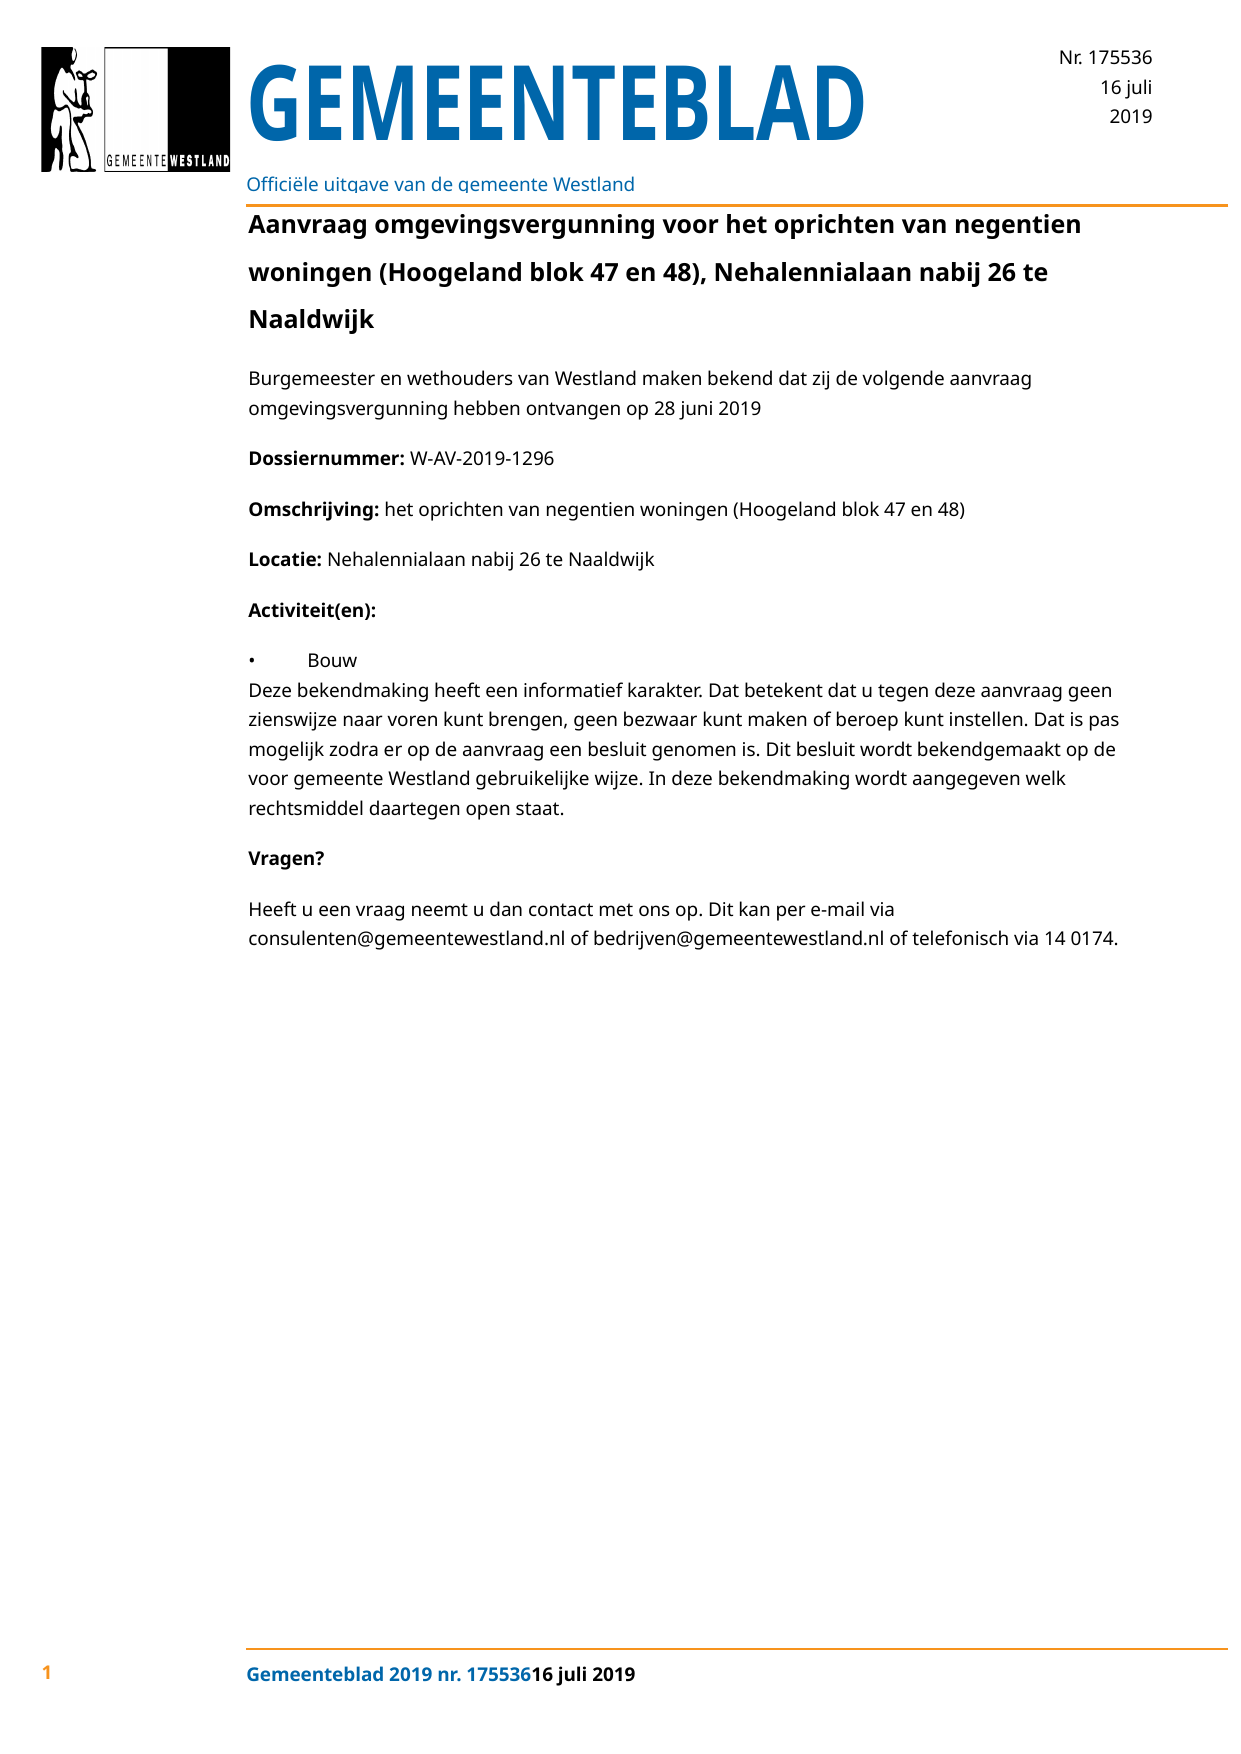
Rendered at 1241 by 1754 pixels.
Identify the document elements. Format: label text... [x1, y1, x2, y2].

text Activiteit(en): [248, 597, 1152, 622]
text Burgemeester en wethouders van Westland maken bekend dat zij de volgende aanvraag omgevingsvergunning hebben ontvangen op 28 juni 2019 [248, 366, 1152, 421]
text Dossiernummer: W-AV-2019-1296 [248, 446, 1152, 471]
picture [41, 47, 231, 172]
list Bouw [248, 647, 1152, 673]
text Aanvraag omgevingsvergunning voor het oprichten van negentien woningen (Hoogeland blok 47 en 48), Nehalennialaan nabij 26 te Naaldwijk [248, 207, 1152, 336]
text Locatie: Nehalennialaan nabij 26 te Naaldwijk [248, 546, 1152, 572]
text Heeft u een vraag neemt u dan contact met ons op. Dit kan per e-mail via consulenten@gemeentewestland.nl of bedrijven@gemeentewestland.nl of telefonisch via 14 0174. [248, 896, 1152, 951]
text Vragen? [248, 846, 1152, 871]
text Deze bekendmaking heeft een informatief karakter. Dat betekent dat u tegen deze aanvraag geen zienswijze naar voren kunt brengen, geen bezwaar kunt maken of beroep kunt instellen. Dat is pas mogelijk zodra er op de aanvraag een besluit genomen is. Dit besluit wordt bekendgemaakt op de voor gemeente Westland gebruikelijke wijze. In deze bekendmaking wordt aangegeven welk rechtsmiddel daartegen open staat. [248, 677, 1152, 821]
text Omschrijving: het oprichten van negentien woningen (Hoogeland blok 47 en 48) [248, 496, 1152, 522]
